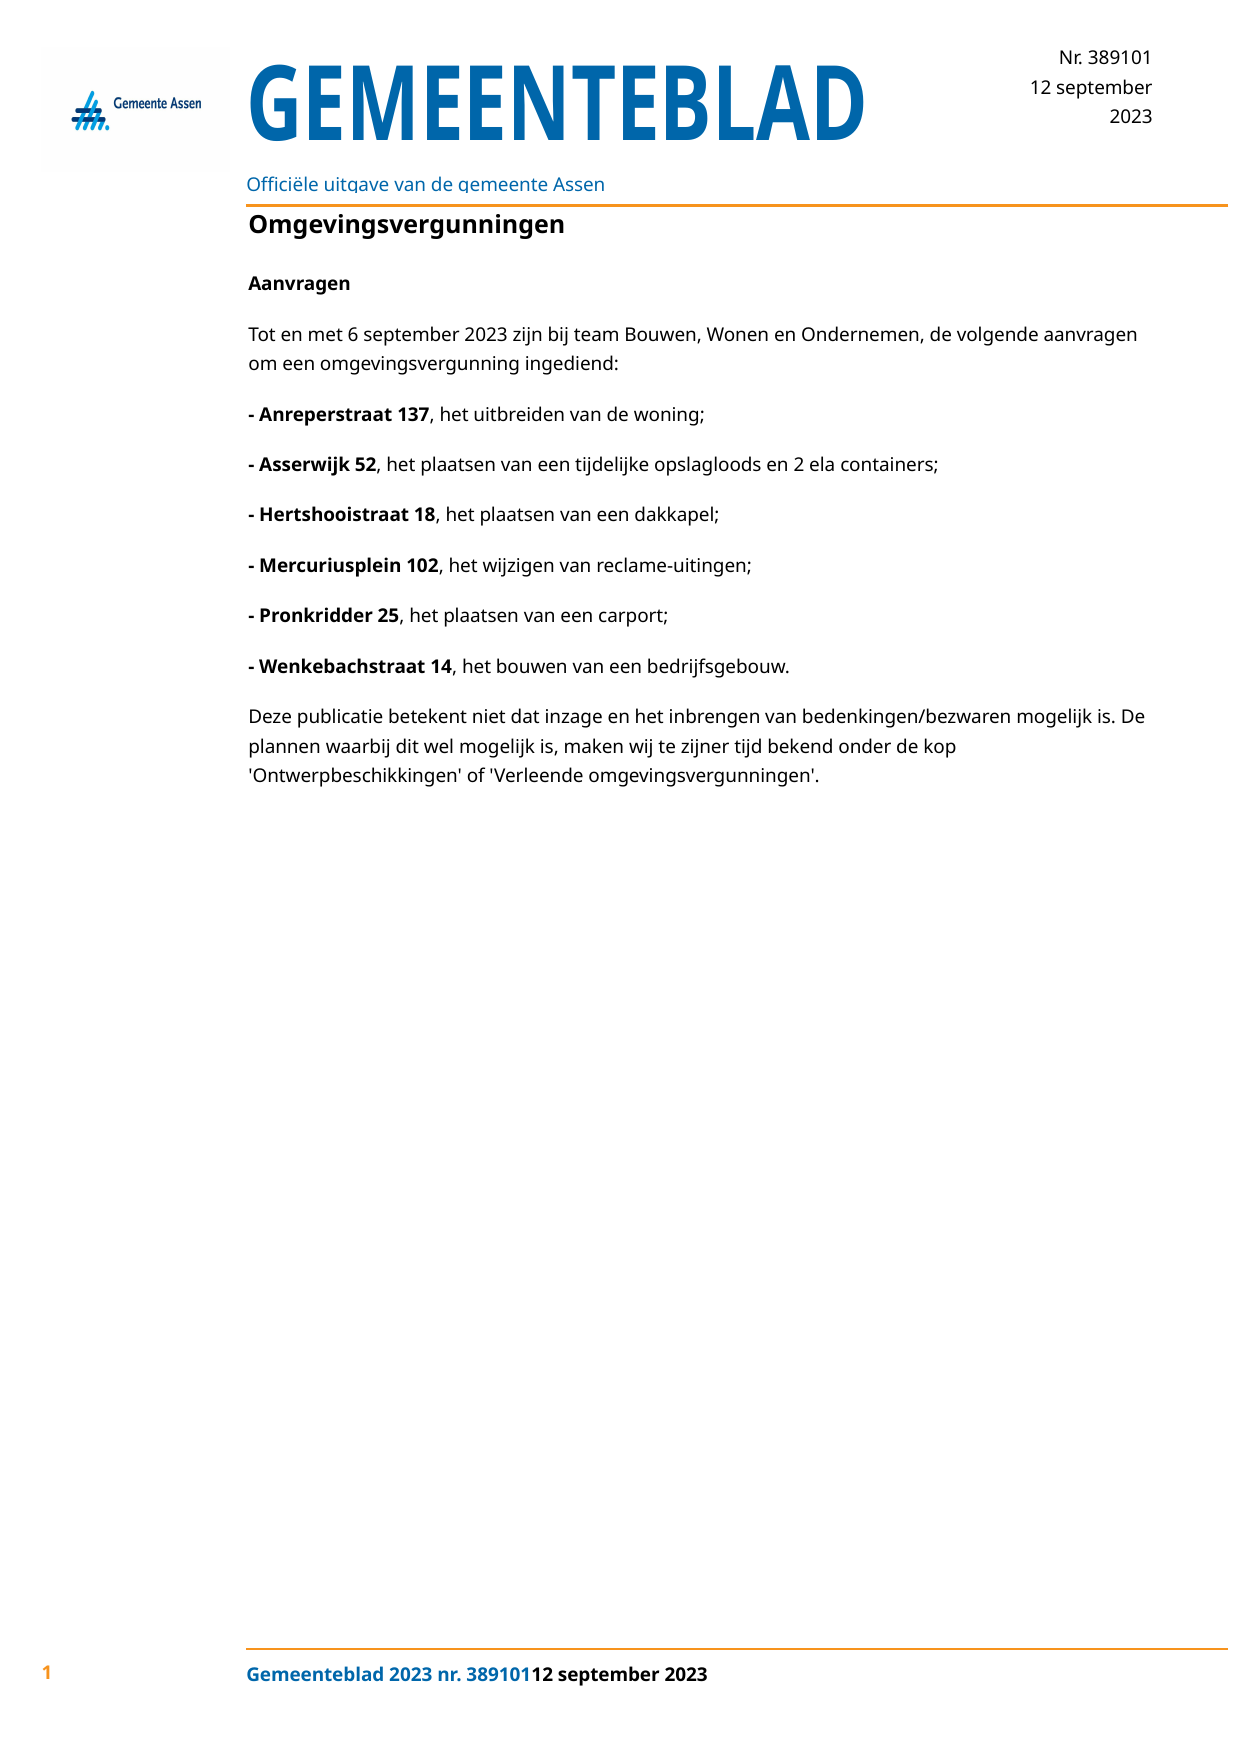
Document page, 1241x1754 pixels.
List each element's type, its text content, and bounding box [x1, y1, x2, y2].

text - Pronkridder 25, het plaatsen van een carport; [248, 602, 1152, 628]
text Deze publicatie betekent niet dat inzage en het inbrengen van bedenkingen/bezwaren mogelijk is. De plannen waarbij dit wel mogelijk is, maken wij te zijner tijd bekend onder de kop 'Ontwerpbeschikkingen' of 'Verleende omgevingsvergunningen'. [248, 703, 1152, 788]
text - Anreperstraat 137, het uitbreiden van de woning; [248, 401, 1152, 426]
text Omgevingsvergunningen [248, 207, 1152, 241]
text - Asserwijk 52, het plaatsen van een tijdelijke opslagloods en 2 ela containers; [248, 451, 1152, 477]
text Aanvragen [248, 270, 1152, 296]
text - Wenkebachstraat 14, het bouwen van een bedrijfsgebouw. [248, 653, 1152, 678]
text - Mercuriusplein 102, het wijzigen van reclame-uitingen; [248, 552, 1152, 578]
text - Hertshooistraat 18, het plaatsen van een dakkapel; [248, 502, 1152, 527]
text Tot en met 6 september 2023 zijn bij team Bouwen, Wonen en Ondernemen, de volgende aanvragen om een omgevingsvergunning ingediend: [248, 321, 1152, 376]
picture [41, 47, 231, 172]
